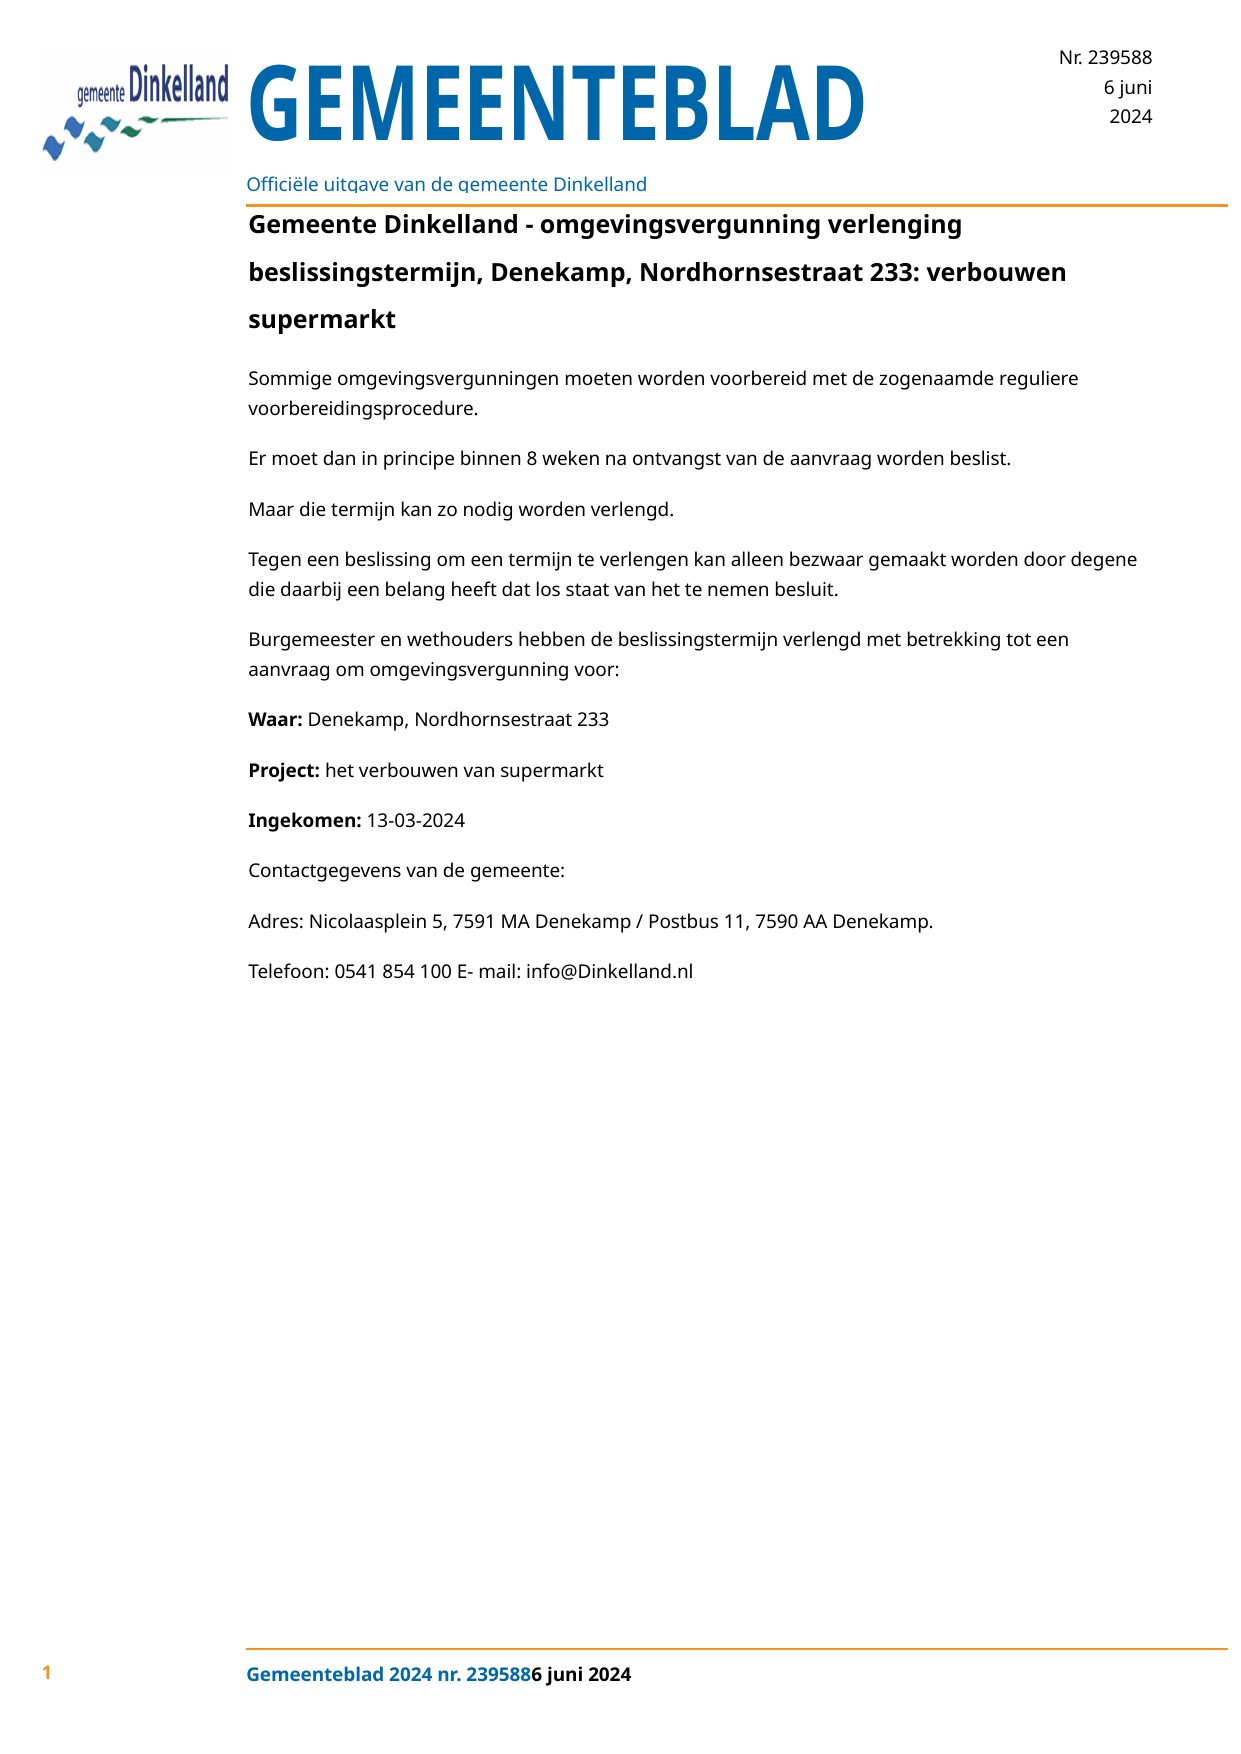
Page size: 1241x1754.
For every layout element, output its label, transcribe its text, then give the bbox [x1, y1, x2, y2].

picture [41, 47, 231, 172]
text Sommige omgevingsvergunningen moeten worden voorbereid met de zogenaamde reguliere voorbereidingsprocedure. [248, 366, 1152, 421]
text Burgemeester en wethouders hebben de beslissingstermijn verlengd met betrekking tot een aanvraag om omgevingsvergunning voor: [248, 626, 1152, 682]
text Maar die termijn kan zo nodig worden verlengd. [248, 496, 1152, 522]
text Project: het verbouwen van supermarkt [248, 757, 1152, 782]
text Er moet dan in principe binnen 8 weken na ontvangst van de aanvraag worden beslist. [248, 446, 1152, 471]
text Adres: Nicolaasplein 5, 7591 MA Denekamp / Postbus 11, 7590 AA Denekamp. [248, 908, 1152, 934]
text Telefoon: 0541 854 100 E- mail: info@Dinkelland.nl [248, 958, 1152, 984]
text Gemeente Dinkelland - omgevingsvergunning verlenging beslissingstermijn, Denekamp, Nordhornsestraat 233: verbouwen supermarkt [248, 207, 1152, 336]
text Tegen een beslissing om een termijn te verlengen kan alleen bezwaar gemaakt worden door degene die daarbij een belang heeft dat los staat van het te nemen besluit. [248, 546, 1152, 602]
text Ingekomen: 13-03-2024 [248, 807, 1152, 833]
text Contactgegevens van de gemeente: [248, 858, 1152, 883]
text Waar: Denekamp, Nordhornsestraat 233 [248, 706, 1152, 732]
